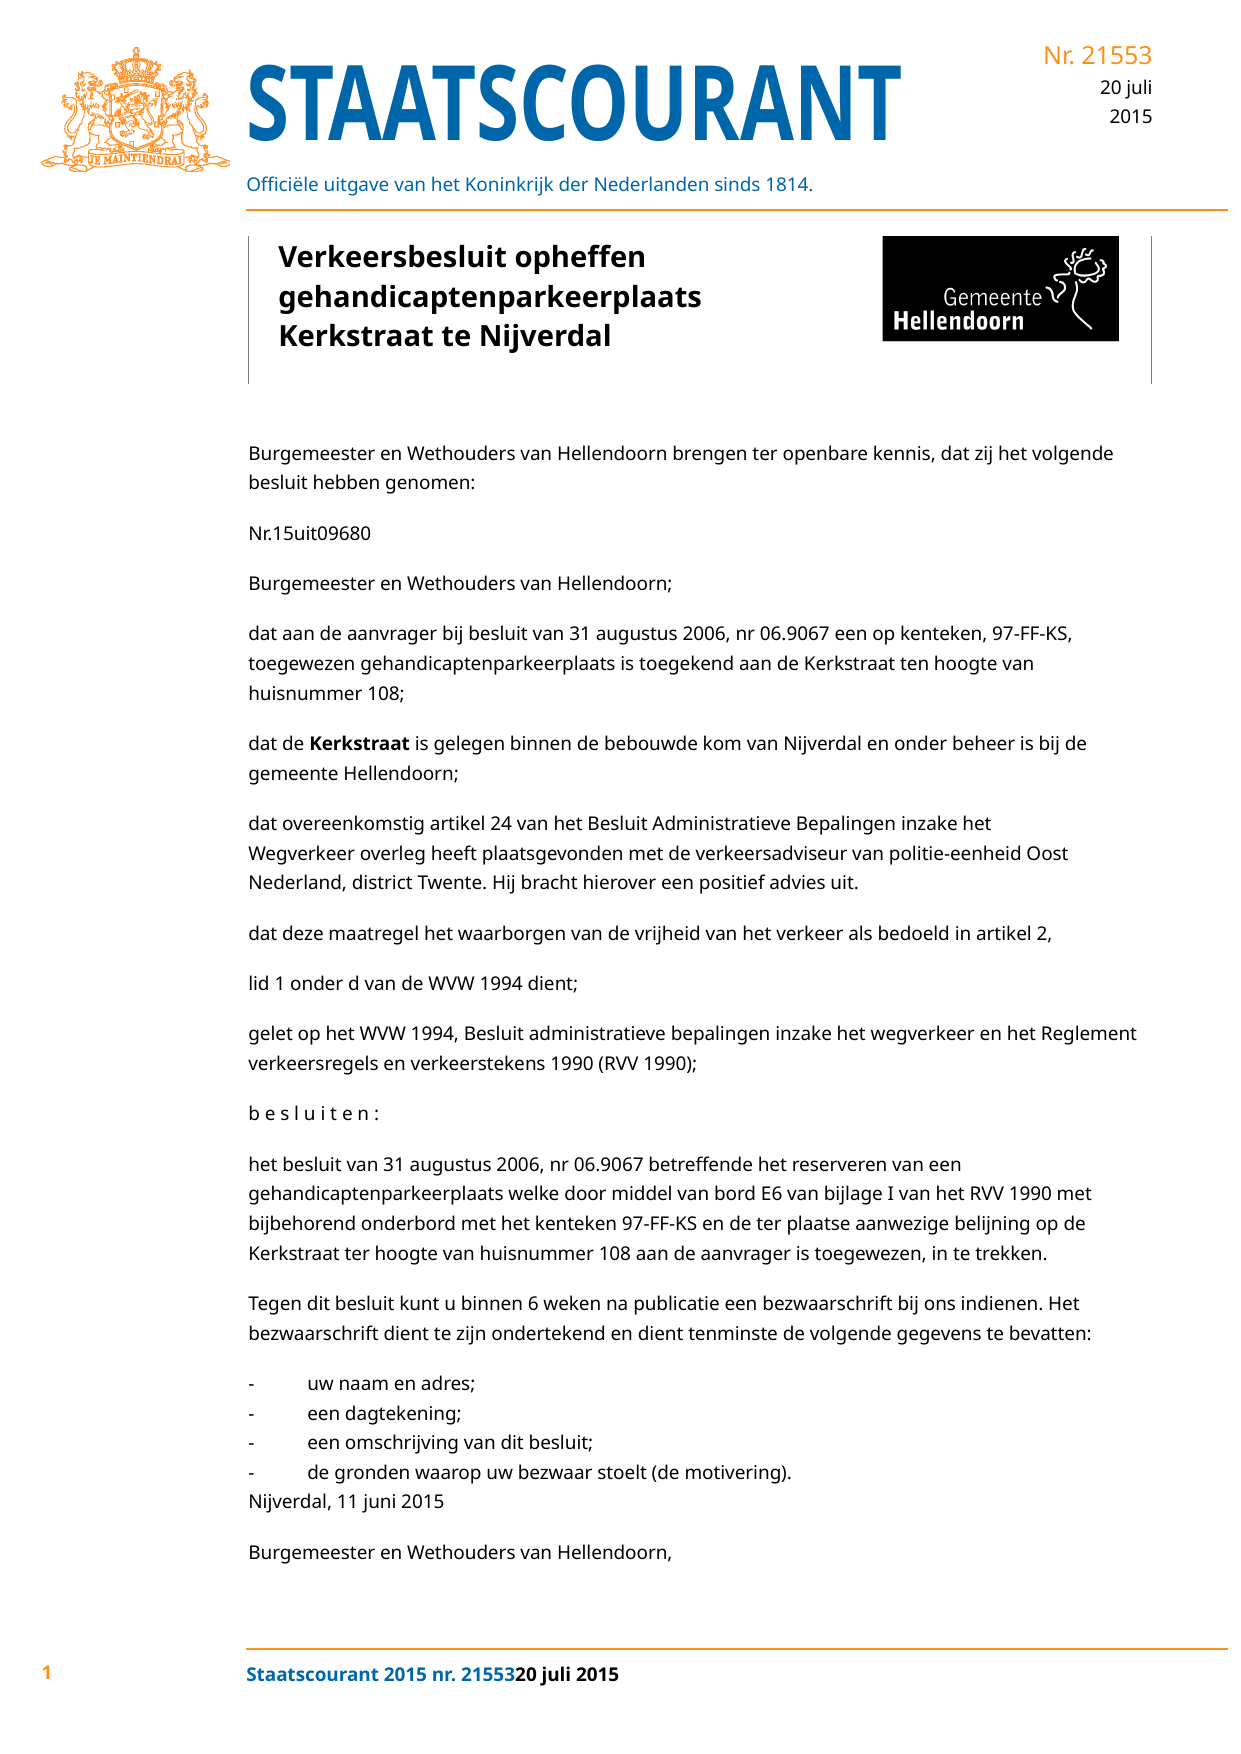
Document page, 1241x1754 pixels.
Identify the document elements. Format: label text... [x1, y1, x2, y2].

table_header [850, 236, 1151, 384]
list uw naam en adres; [248, 1370, 1152, 1396]
text het besluit van 31 augustus 2006, nr 06.9067 betreffende het reserveren van een gehandicaptenparkeerplaats welke door middel van bord E6 van bijlage I van het RVV 1990 met bijbehorend onderbord met het kenteken 97-FF-KS en de ter plaatse aanwezige belijning op de Kerkstraat ter hoogte van huisnummer 108 aan de aanvrager is toegewezen, in te trekken. [248, 1151, 1152, 1265]
picture [41, 47, 231, 172]
table_header Verkeersbesluit opheffen gehandicaptenparkeerplaats Kerkstraat te Nijverdal [249, 236, 850, 384]
list een omschrijving van dit besluit; [248, 1429, 1152, 1455]
text dat aan de aanvrager bij besluit van 31 augustus 2006, nr 06.9067 een op kenteken, 97-FF-KS, toegewezen gehandicaptenparkeerplaats is toegekend aan de Kerkstraat ten hoogte van huisnummer 108; [248, 621, 1152, 705]
text dat de Kerkstraat is gelegen binnen de bebouwde kom van Nijverdal en onder beheer is bij de gemeente Hellendoorn; [248, 730, 1152, 785]
text Nijverdal, 11 juni 2015 [248, 1488, 1152, 1514]
text Burgemeester en Wethouders van Hellendoorn, [248, 1539, 1152, 1564]
list de gronden waarop uw bezwaar stoelt (de motivering). [248, 1459, 1152, 1484]
picture [882, 236, 1119, 342]
text Nr.15uit09680 [248, 520, 1152, 545]
text dat overeenkomstig artikel 24 van het Besluit Administratieve Bepalingen inzake het Wegverkeer overleg heeft plaatsgevonden met de verkeersadviseur van politie-eenheid Oost Nederland, district Twente. Hij bracht hierover een positief advies uit. [248, 810, 1152, 895]
list een dagtekening; [248, 1400, 1152, 1425]
text Tegen dit besluit kunt u binnen 6 weken na publicatie een bezwaarschrift bij ons indienen. Het bezwaarschrift dient te zijn ondertekend en dient tenminste de volgende gegevens te bevatten: [248, 1290, 1152, 1345]
text lid 1 onder d van de WVW 1994 dient; [248, 970, 1152, 996]
text dat deze maatregel het waarborgen van de vrijheid van het verkeer als bedoeld in artikel 2, [248, 920, 1152, 945]
text Burgemeester en Wethouders van Hellendoorn brengen ter openbare kennis, dat zij het volgende besluit hebben genomen: [248, 440, 1152, 495]
text b e s l u i t e n : [248, 1101, 1152, 1126]
text Burgemeester en Wethouders van Hellendoorn; [248, 570, 1152, 596]
text gelet op het WVW 1994, Besluit administratieve bepalingen inzake het wegverkeer en het Reglement verkeersregels en verkeerstekens 1990 (RVV 1990); [248, 1021, 1152, 1076]
